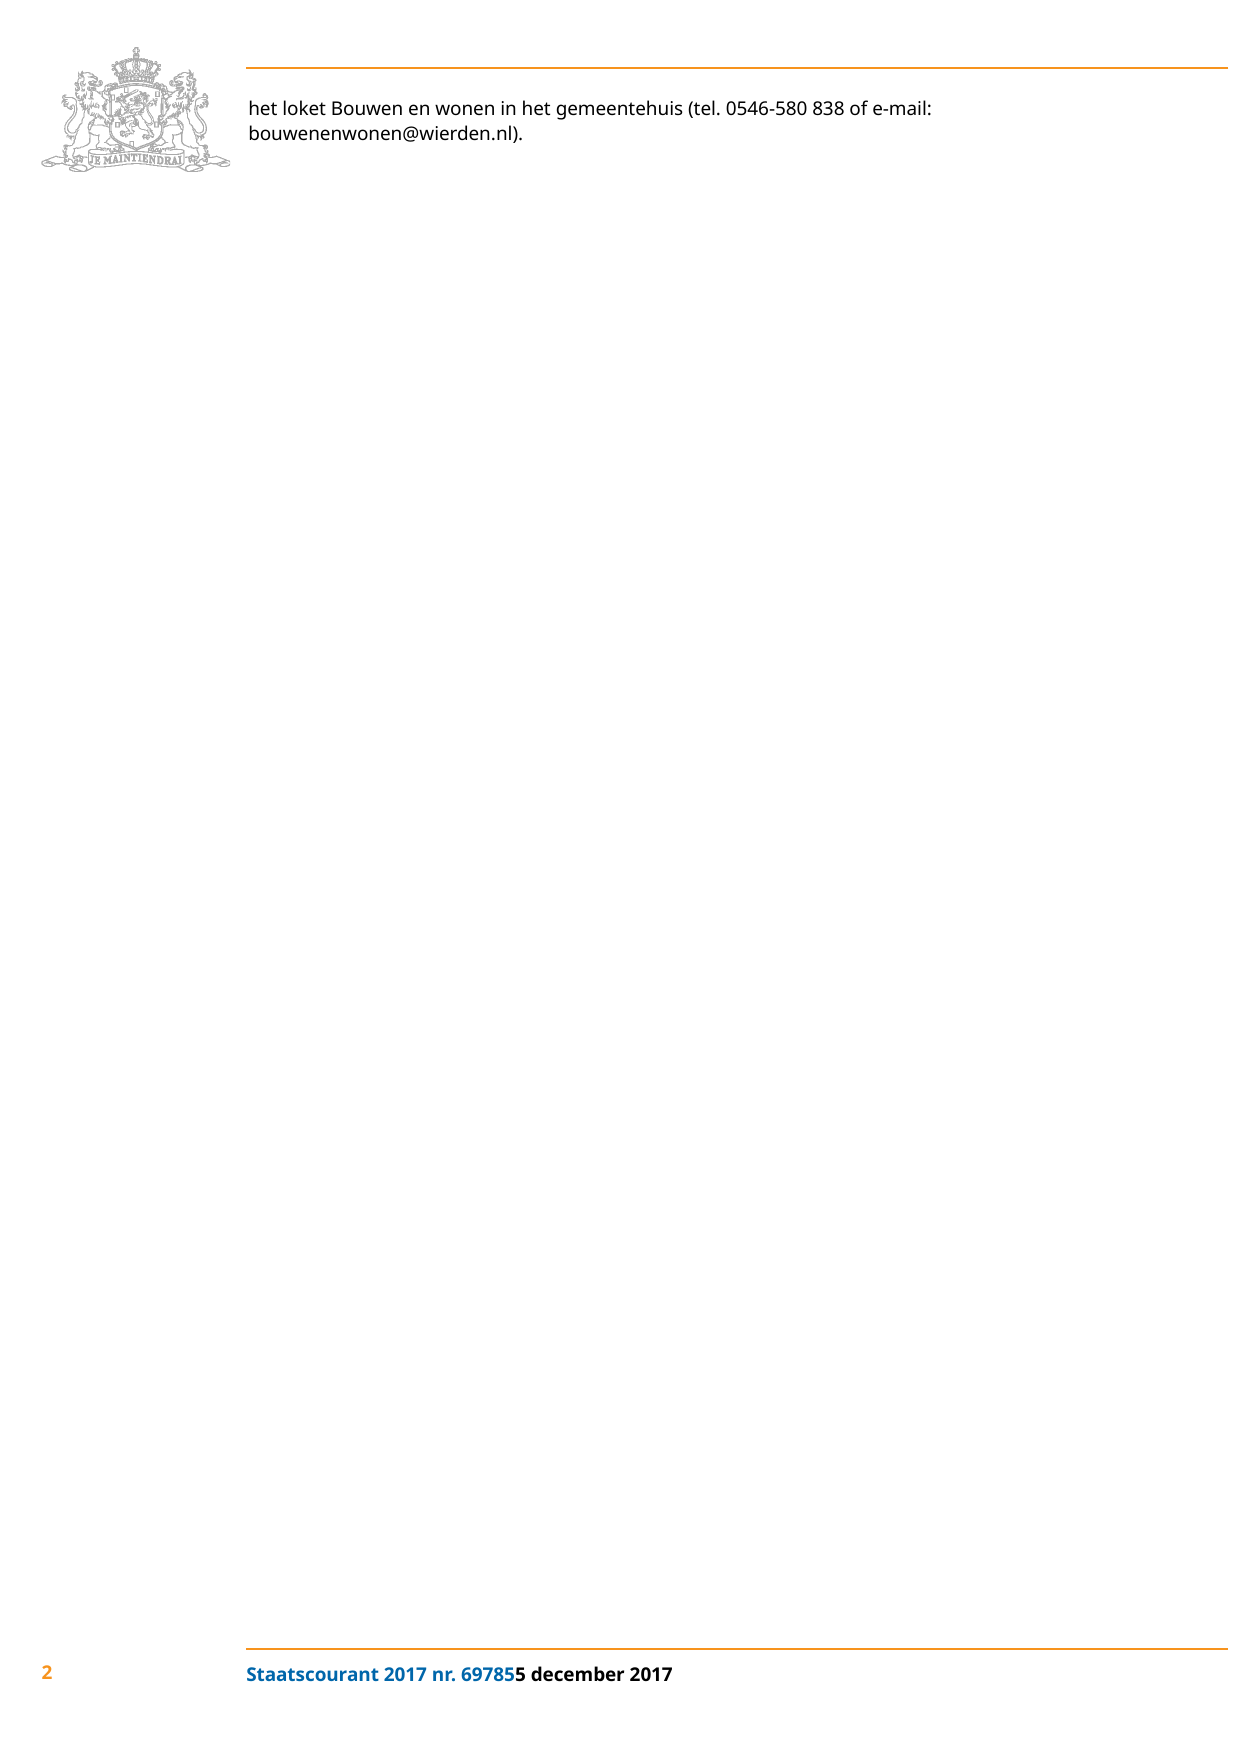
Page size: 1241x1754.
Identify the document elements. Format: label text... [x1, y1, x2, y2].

picture [41, 47, 231, 172]
text het loket Bouwen en wonen in het gemeentehuis (tel. 0546-580 838 of e-mail: bouwenenwonen@wierden.nl). [248, 95, 1152, 146]
